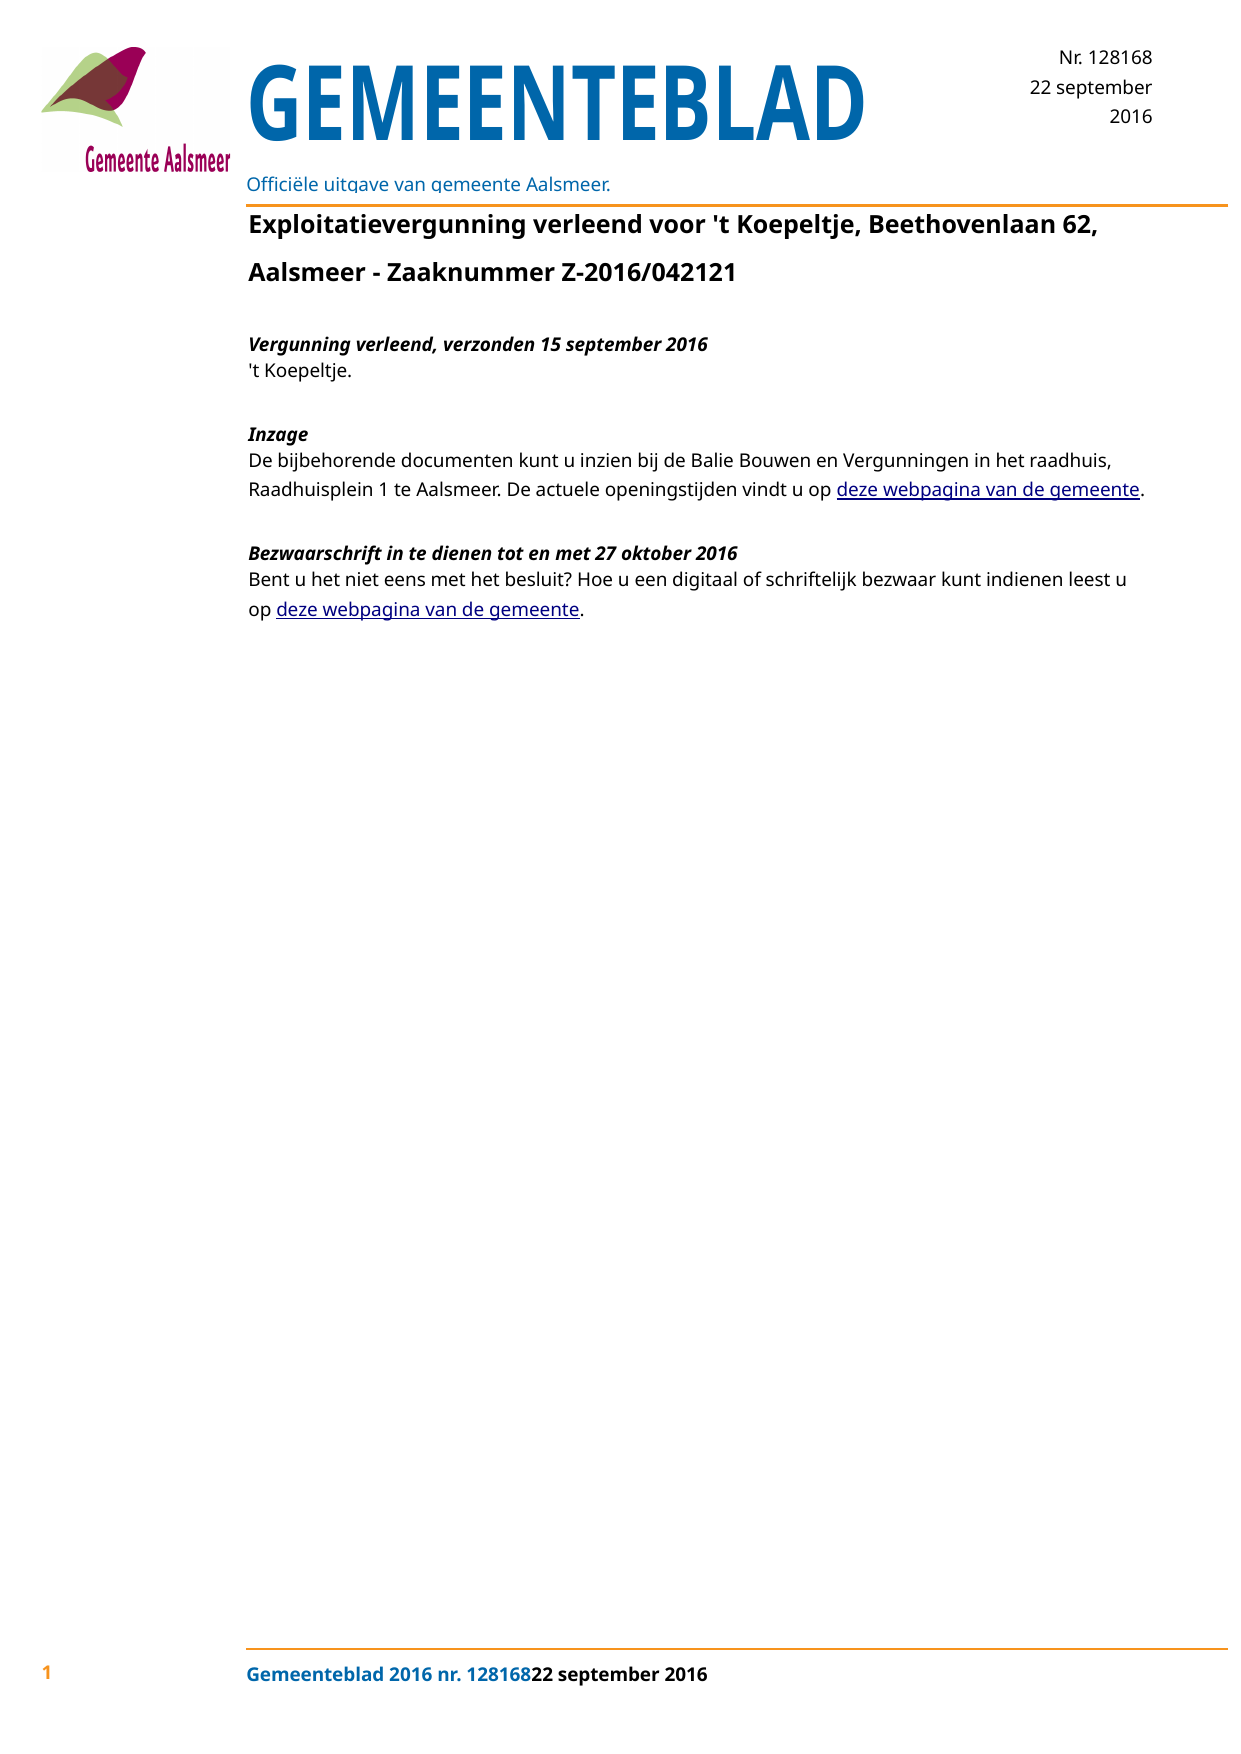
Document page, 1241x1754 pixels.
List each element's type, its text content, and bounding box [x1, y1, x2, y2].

picture [41, 47, 231, 172]
text Bent u het niet eens met het besluit? Hoe u een digitaal of schriftelijk bezwaar kunt indienen leest u op deze webpagina van de gemeente. [248, 566, 1152, 621]
text Inzage [248, 421, 1152, 447]
text Bezwaarschrift in te dienen tot en met 27 oktober 2016 [248, 540, 1152, 566]
text Vergunning verleend, verzonden 15 september 2016 [248, 331, 1152, 357]
text De bijbehorende documenten kunt u inzien bij de Balie Bouwen en Vergunningen in het raadhuis, Raadhuisplein 1 te Aalsmeer. De actuele openingstijden vindt u op deze webpagina van de gemeente. [248, 447, 1152, 502]
text 't Koepeltje. [248, 357, 1152, 383]
text Exploitatievergunning verleend voor 't Koepeltje, Beethovenlaan 62, Aalsmeer - Zaaknummer Z-2016/042121 [248, 207, 1152, 288]
